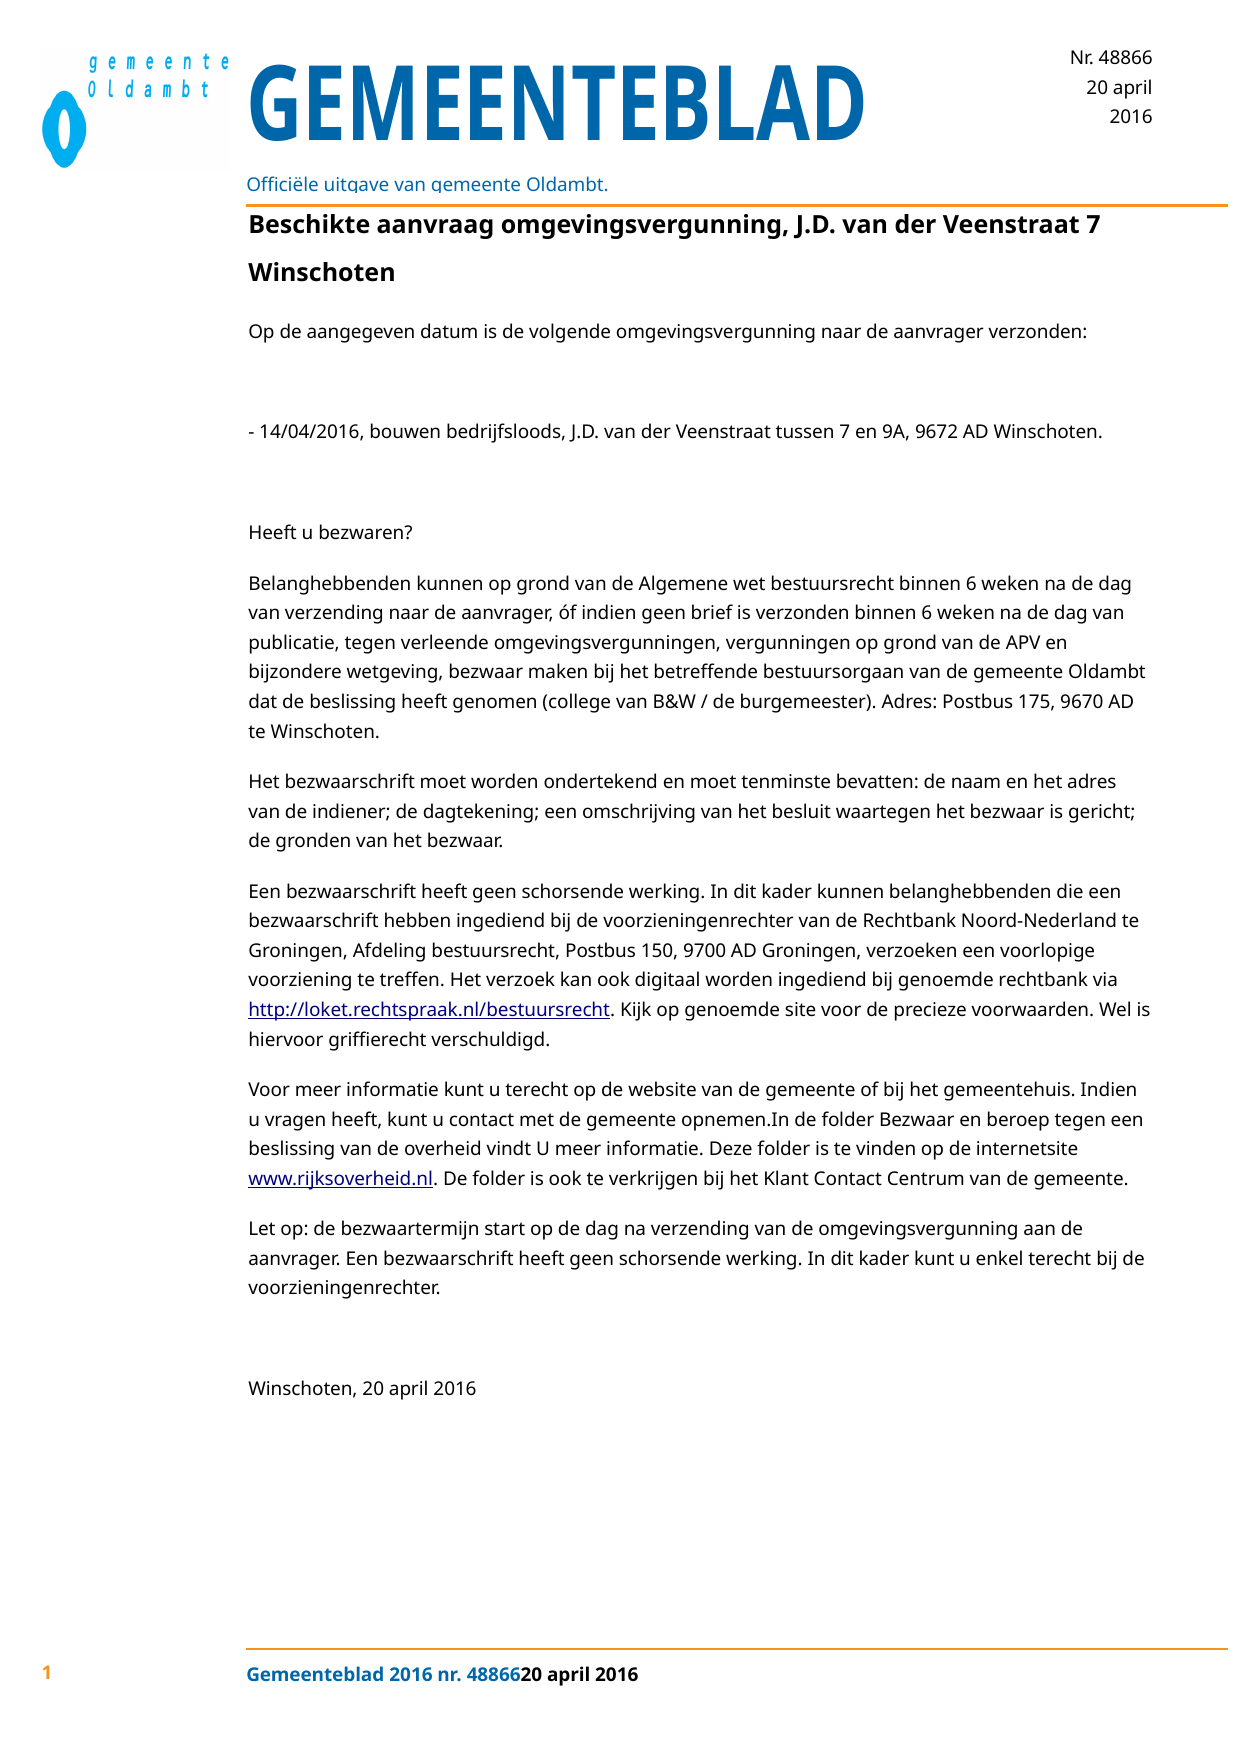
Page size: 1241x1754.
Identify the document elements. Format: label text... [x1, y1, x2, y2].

text Het bezwaarschrift moet worden ondertekend en moet tenminste bevatten: de naam en het adres van de indiener; de dagtekening; een omschrijving van het besluit waartegen het bezwaar is gericht; de gronden van het bezwaar. [248, 768, 1152, 853]
text Let op: de bezwaartermijn start op de dag na verzending van de omgevingsvergunning aan de aanvrager. Een bezwaarschrift heeft geen schorsende werking. In dit kader kunt u enkel terecht bij de voorzieningenrechter. [248, 1215, 1152, 1300]
text Voor meer informatie kunt u terecht op de website van de gemeente of bij het gemeentehuis. Indien u vragen heeft, kunt u contact met de gemeente opnemen.In de folder Bezwaar en beroep tegen een beslissing van de overheid vindt U meer informatie. Deze folder is te vinden op de internetsite www.rijksoverheid.nl. De folder is ook te verkrijgen bij het Klant Contact Centrum van de gemeente. [248, 1076, 1152, 1191]
picture [41, 47, 231, 172]
text - 14/04/2016, bouwen bedrijfsloods, J.D. van der Veenstraat tussen 7 en 9A, 9672 AD Winschoten. [248, 419, 1152, 444]
text Belanghebbenden kunnen op grond van de Algemene wet bestuursrecht binnen 6 weken na de dag van verzending naar de aanvrager, óf indien geen brief is verzonden binnen 6 weken na de dag van publicatie, tegen verleende omgevingsvergunningen, vergunningen op grond van de APV en bijzondere wetgeving, bezwaar maken bij het betreffende bestuursorgaan van de gemeente Oldambt dat de beslissing heeft genomen (college van B&W / de burgemeester). Adres: Postbus 175, 9670 AD te Winschoten. [248, 570, 1152, 744]
text Heeft u bezwaren? [248, 519, 1152, 545]
text Winschoten, 20 april 2016 [248, 1375, 1152, 1401]
text Een bezwaarschrift heeft geen schorsende werking. In dit kader kunnen belanghebbenden die een bezwaarschrift hebben ingediend bij de voorzieningenrechter van de Rechtbank Noord-Nederland te Groningen, Afdeling bestuursrecht, Postbus 150, 9700 AD Groningen, verzoeken een voorlopige voorziening te treffen. Het verzoek kan ook digitaal worden ingediend bij genoemde rechtbank via http://loket.rechtspraak.nl/bestuursrecht. Kijk op genoemde site voor de precieze voorwaarden. Wel is hiervoor griffierecht verschuldigd. [248, 878, 1152, 1052]
text Beschikte aanvraag omgevingsvergunning, J.D. van der Veenstraat 7 Winschoten [248, 207, 1152, 288]
text Op de aangegeven datum is de volgende omgevingsvergunning naar de aanvrager verzonden: [248, 318, 1152, 344]
